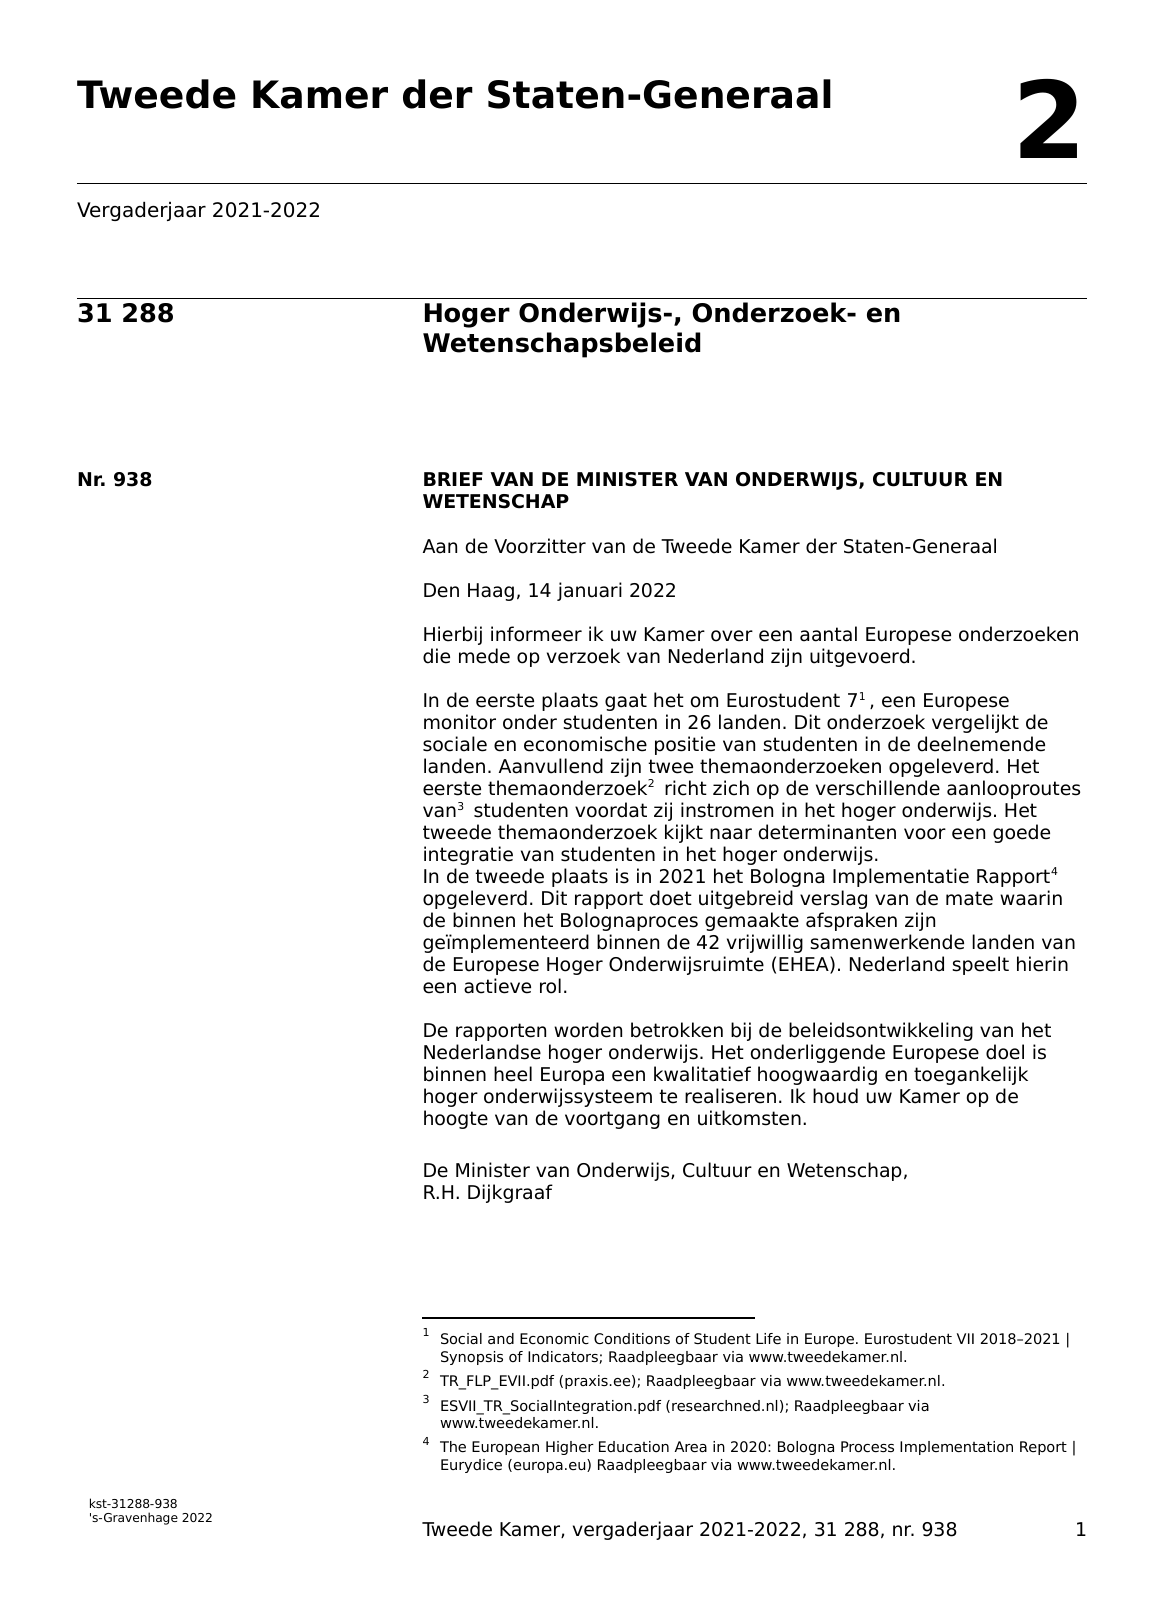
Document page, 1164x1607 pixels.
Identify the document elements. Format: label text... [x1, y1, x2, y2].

table_header Tweede Kamer der Staten-Generaal [77, 59, 886, 183]
text De Minister van Onderwijs, Cultuur en Wetenschap, R.H. Dijkgraaf [422, 1160, 1087, 1204]
text ESVII_TR_SocialIntegration.pdf (researchned.nl); Raadpleegbaar via www.tweedekamer.nl. [422, 1393, 1087, 1432]
text Social and Economic Conditions of Student Life in Europe. Eurostudent VII 2018–2021 | Synopsis of Indicators; Raadpleegbaar via www.tweedekamer.nl. [422, 1327, 1087, 1366]
table_cell Vergaderjaar 2021-2022 [77, 184, 1087, 298]
text Aan de Voorzitter van de Tweede Kamer der Staten-Generaal [422, 536, 1087, 557]
subtitle Nr. 938 BRIEF VAN DE MINISTER VAN ONDERWIJS, CULTUUR EN WETENSCHAP [77, 469, 1087, 513]
text kst-31288-938 [88, 1497, 323, 1511]
text In de tweede plaats is in 2021 het Bologna Implementatie Rapport opgeleverd. Dit rapport doet uitgebreid verslag van de mate waarin de binnen het Bolognaproces gemaakte afspraken zijn geïmplementeerd binnen de 42 vrijwillig samenwerkende landen van de Europese Hoger Onderwijsruimte (EHEA). Nederland speelt hierin een actieve rol. [422, 866, 1087, 998]
text Hierbij informeer ik uw Kamer over een aantal Europese onderzoeken die mede op verzoek van Nederland zijn uitgevoerd. [422, 624, 1087, 668]
text De rapporten worden betrokken bij de beleidsontwikkeling van het Nederlandse hoger onderwijs. Het onderliggende Europese doel is binnen heel Europa een kwalitatief hoogwaardig en toegankelijk hoger onderwijssysteem te realiseren. Ik houd uw Kamer op de hoogte van de voortgang en uitkomsten. [422, 1020, 1087, 1130]
text TR_FLP_EVII.pdf (praxis.ee); Raadpleegbaar via www.tweedekamer.nl. [422, 1368, 1087, 1391]
text 's-Gravenhage 2022 [88, 1511, 323, 1525]
subtitle 31 288 Hoger Onderwijs-, Onderzoek- en Wetenschapsbeleid [77, 299, 1087, 358]
table_header 2 [886, 59, 1087, 183]
text Den Haag, 14 januari 2022 [422, 580, 1087, 602]
text The European Higher Education Area in 2020: Bologna Process Implementation Report | Eurydice (europa.eu) Raadpleegbaar via www.tweedekamer.nl. [422, 1435, 1087, 1474]
text In de eerste plaats gaat het om Eurostudent 7, een Europese monitor onder studenten in 26 landen. Dit onderzoek vergelijkt de sociale en economische positie van studenten in de deelnemende landen. Aanvullend zijn twee themaonderzoeken opgeleverd. Het eerste themaonderzoek richt zich op de verschillende aanlooproutes van studenten voordat zij instromen in het hoger onderwijs. Het tweede themaonderzoek kijkt naar determinanten voor een goede integratie van studenten in het hoger onderwijs. [422, 690, 1087, 866]
